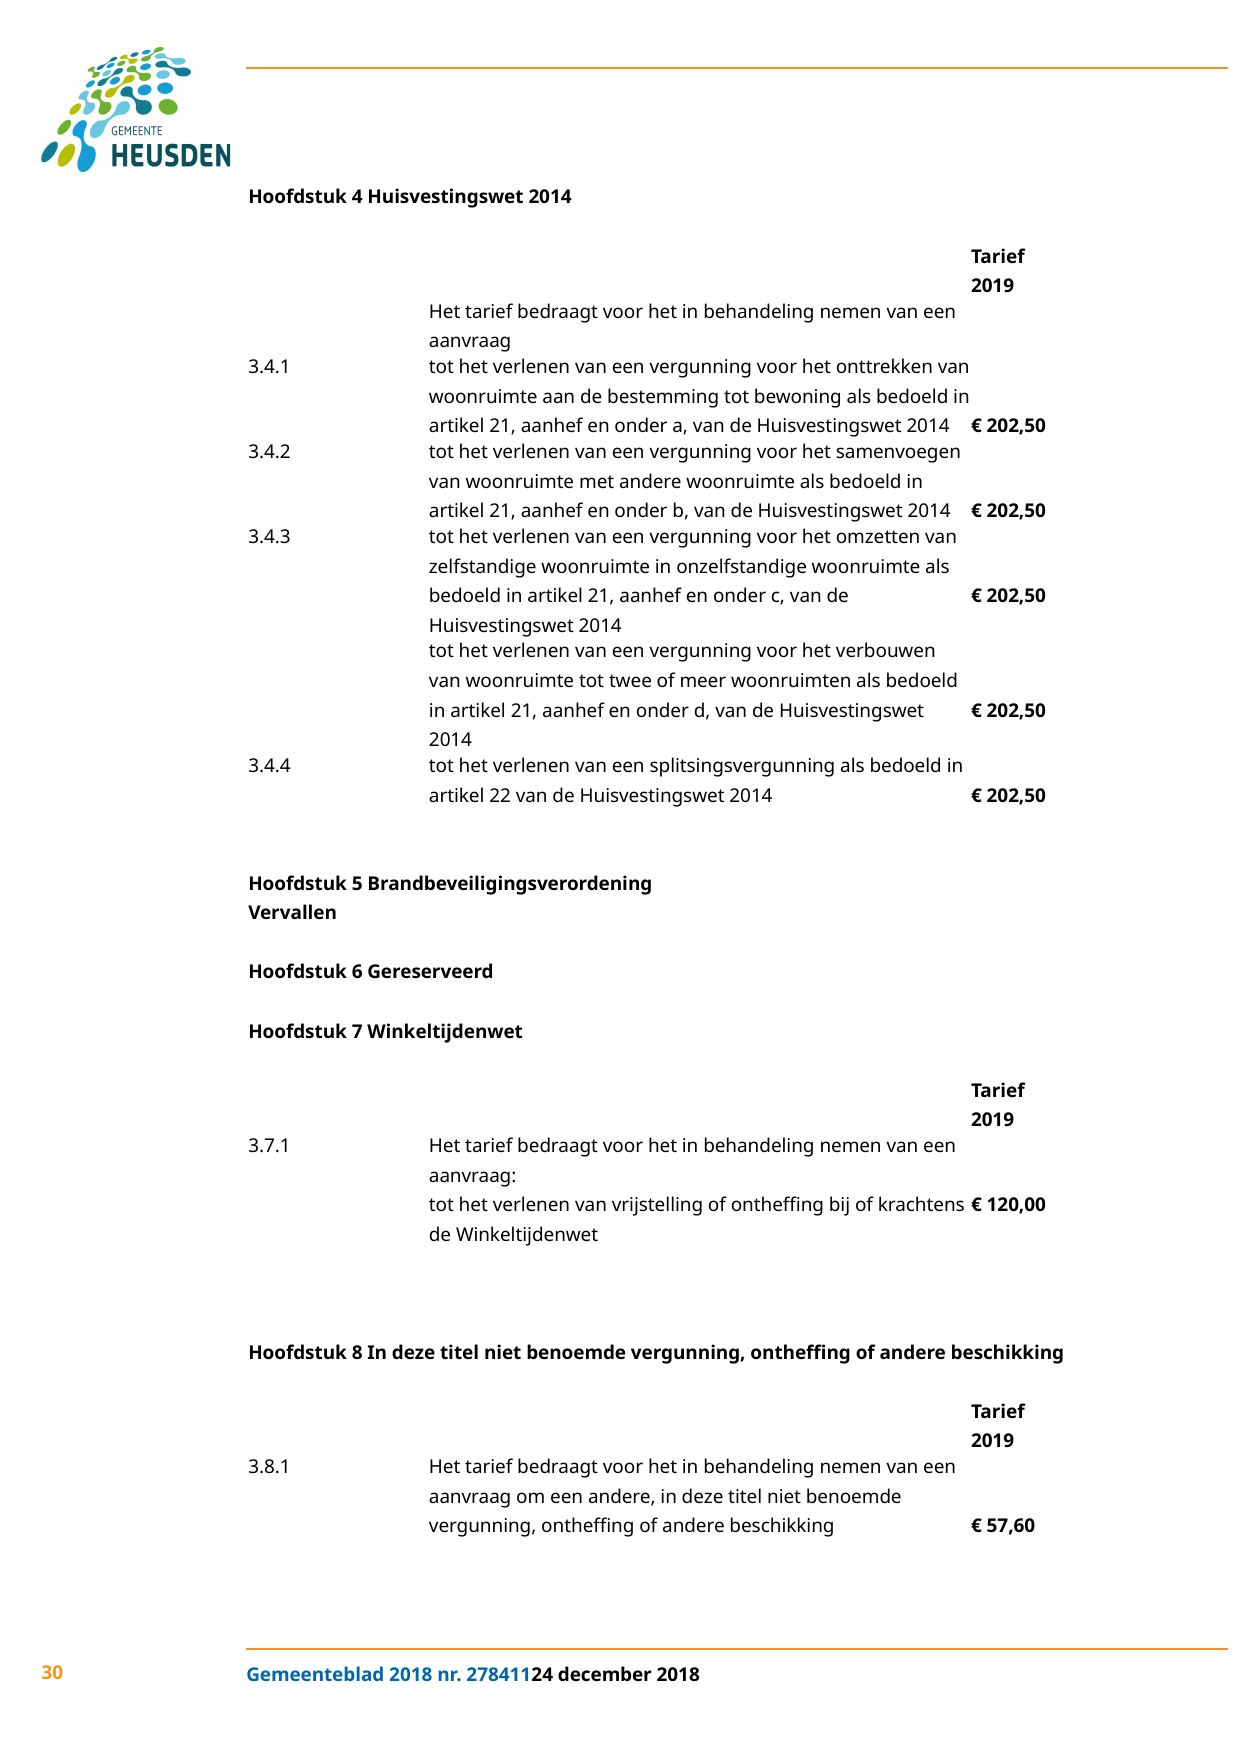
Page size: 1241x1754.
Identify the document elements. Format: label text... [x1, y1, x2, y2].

table_header [429, 1077, 971, 1132]
table_cell € 202,50 [971, 752, 1152, 807]
table_cell € 120,00 [971, 1133, 1152, 1247]
text Vervallen [248, 899, 1152, 925]
picture [41, 47, 231, 172]
table_cell Het tarief bedraagt voor het in behandeling nemen van een aanvraag: tot het verlenen van vrijstelling of ontheffing bij of krachtens de Winkeltijdenwet [429, 1133, 971, 1247]
table_cell tot het verlenen van een vergunning voor het onttrekken van woonruimte aan de bestemming tot bewoning als bedoeld in artikel 21, aanhef en onder a, van de Huisvestingswet 2014 [429, 354, 971, 438]
table_cell 3.4.4 [248, 752, 429, 807]
table_cell tot het verlenen van een splitsingsvergunning als bedoeld in artikel 22 van de Huisvestingswet 2014 [429, 752, 971, 807]
table_cell tot het verlenen van een vergunning voor het samenvoegen van woonruimte met andere woonruimte als bedoeld in artikel 21, aanhef en onder b, van de Huisvestingswet 2014 [429, 438, 971, 523]
table_cell € 202,50 [971, 438, 1152, 523]
table_header Tarief 2019 [971, 243, 1152, 298]
table_cell Het tarief bedraagt voor het in behandeling nemen van een aanvraag om een andere, in deze titel niet benoemde vergunning, ontheffing of andere beschikking [429, 1454, 971, 1538]
table_header [248, 1398, 429, 1453]
table_header Tarief 2019 [971, 1398, 1152, 1453]
text Hoofdstuk 8 In deze titel niet benoemde vergunning, ontheffing of andere beschikking [248, 1339, 1152, 1364]
text Hoofdstuk 4 Huisvestingswet 2014 [248, 183, 1152, 209]
table_header [429, 243, 971, 298]
table_cell 3.4.2 [248, 438, 429, 523]
table_cell € 202,50 [971, 638, 1152, 752]
table_cell 3.4.1 [248, 354, 429, 438]
table_header [429, 1398, 971, 1453]
table_cell € 202,50 [971, 523, 1152, 638]
text Hoofdstuk 6 Gereserveerd [248, 959, 1152, 984]
table_cell € 57,60 [971, 1454, 1152, 1538]
table_cell € 202,50 [971, 354, 1152, 438]
text Hoofdstuk 7 Winkeltijdenwet [248, 1018, 1152, 1043]
table_cell 3.7.1 [248, 1133, 429, 1247]
table_cell 3.4.3 [248, 523, 429, 638]
table_header [248, 243, 429, 298]
table_cell [248, 638, 429, 752]
table_cell [971, 298, 1152, 353]
text Hoofdstuk 5 Brandbeveiligingsverordening [248, 870, 1152, 896]
table_header Tarief 2019 [971, 1077, 1152, 1132]
table_cell 3.8.1 [248, 1454, 429, 1538]
table_cell tot het verlenen van een vergunning voor het omzetten van zelfstandige woonruimte in onzelfstandige woonruimte als bedoeld in artikel 21, aanhef en onder c, van de Huisvestingswet 2014 [429, 523, 971, 638]
table_cell tot het verlenen van een vergunning voor het verbouwen van woonruimte tot twee of meer woonruimten als bedoeld in artikel 21, aanhef en onder d, van de Huisvestingswet 2014 [429, 638, 971, 752]
table_header [248, 1077, 429, 1132]
table_cell [248, 298, 429, 353]
table_cell Het tarief bedraagt voor het in behandeling nemen van een aanvraag [429, 298, 971, 353]
